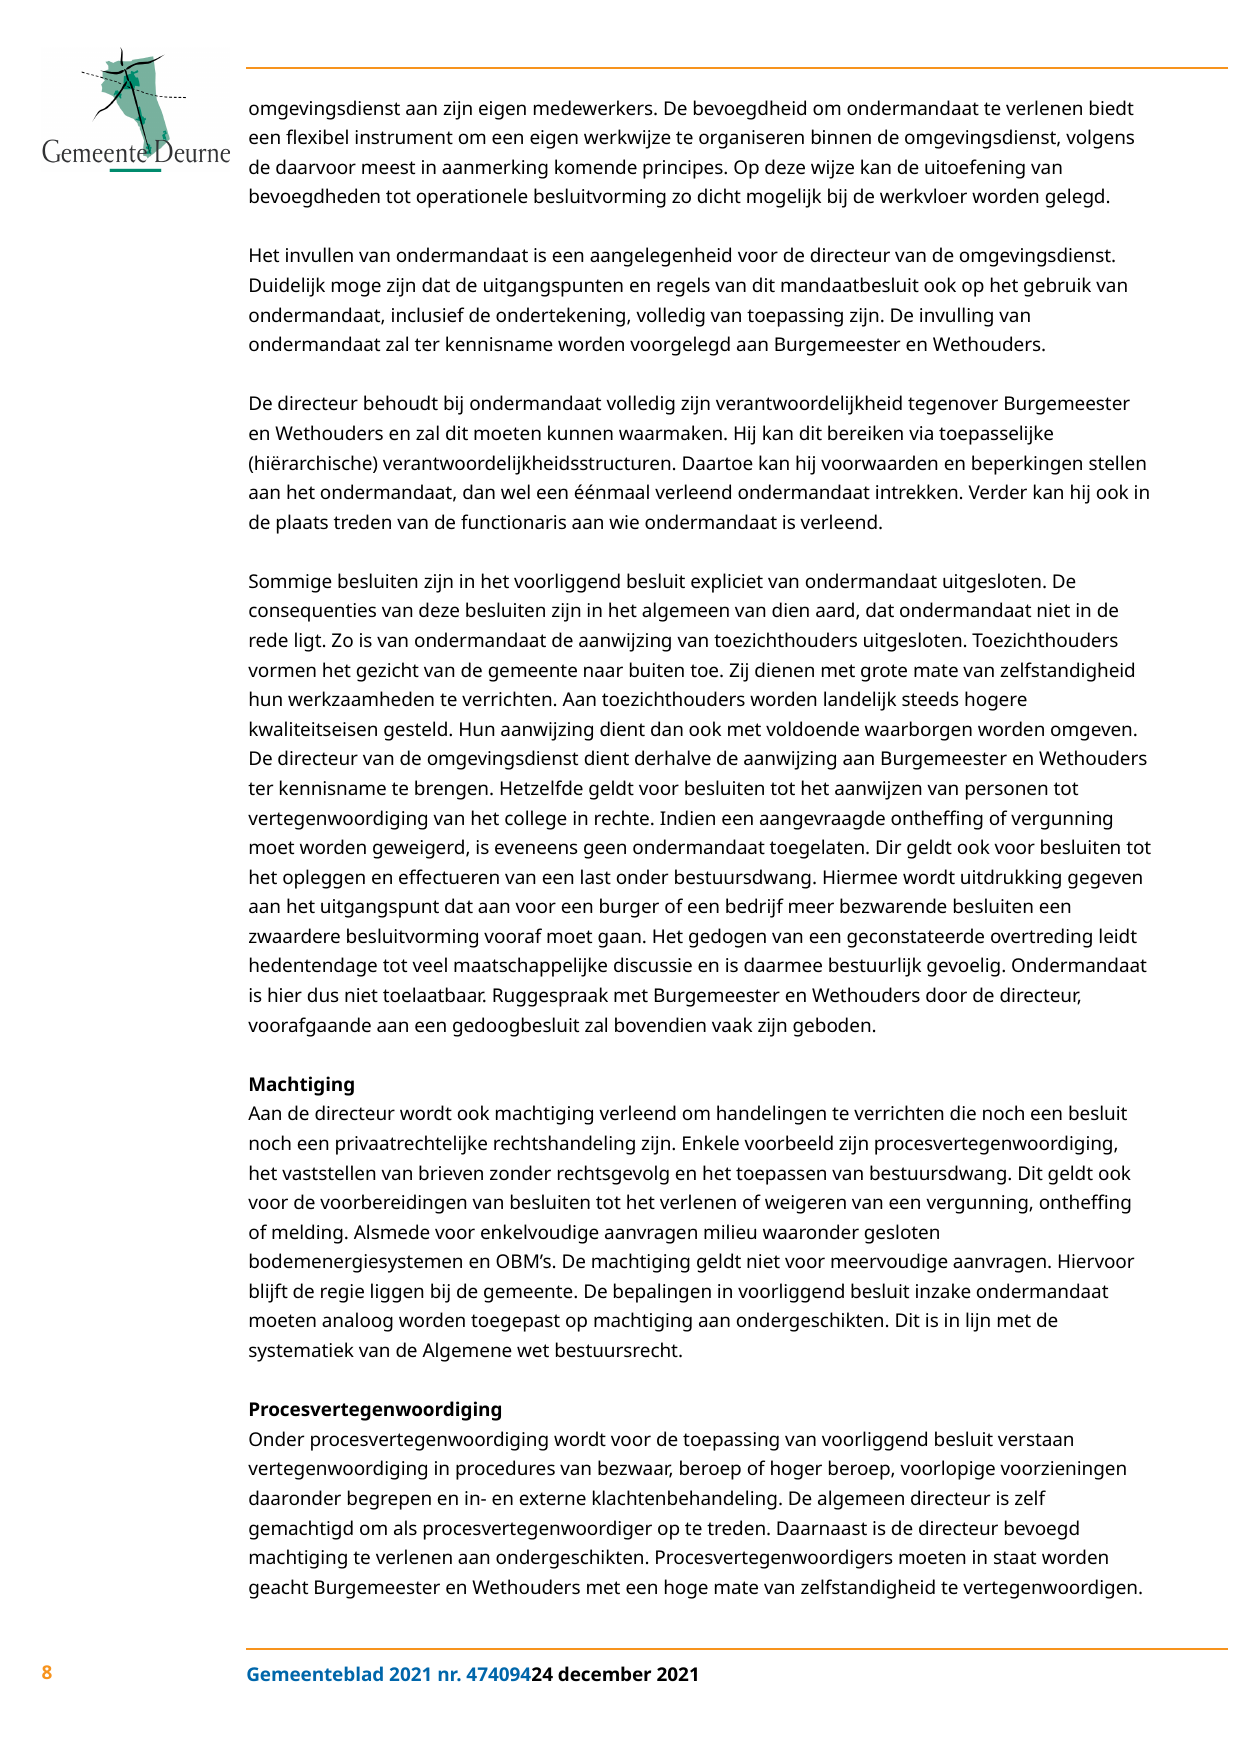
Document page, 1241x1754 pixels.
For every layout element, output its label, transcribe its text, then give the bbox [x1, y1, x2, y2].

text omgevingsdienst aan zijn eigen medewerkers. De bevoegdheid om ondermandaat te verlenen biedt een flexibel instrument om een eigen werkwijze te organiseren binnen de omgevingsdienst, volgens de daarvoor meest in aanmerking komende principes. Op deze wijze kan de uitoefening van bevoegdheden tot operationele besluitvorming zo dicht mogelijk bij de werkvloer worden gelegd. [248, 95, 1152, 209]
text Procesvertegenwoordiging [248, 1396, 1152, 1422]
text Het invullen van ondermandaat is een aangelegenheid voor de directeur van de omgevingsdienst. Duidelijk moge zijn dat de uitgangspunten en regels van dit mandaatbesluit ook op het gebruik van ondermandaat, inclusief de ondertekening, volledig van toepassing zijn. De invulling van ondermandaat zal ter kennisname worden voorgelegd aan Burgemeester en Wethouders. [248, 243, 1152, 357]
text Machtiging [248, 1071, 1152, 1097]
picture [41, 47, 231, 172]
text Onder procesvertegenwoordiging wordt voor de toepassing van voorliggend besluit verstaan vertegenwoordiging in procedures van bezwaar, beroep of hoger beroep, voorlopige voorzieningen daaronder begrepen en in- en externe klachtenbehandeling. De algemeen directeur is zelf gemachtigd om als procesvertegenwoordiger op te treden. Daarnaast is de directeur bevoegd machtiging te verlenen aan ondergeschikten. Procesvertegenwoordigers moeten in staat worden geacht Burgemeester en Wethouders met een hoge mate van zelfstandigheid te vertegenwoordigen. [248, 1426, 1152, 1600]
text Aan de directeur wordt ook machtiging verleend om handelingen te verrichten die noch een besluit noch een privaatrechtelijke rechtshandeling zijn. Enkele voorbeeld zijn procesvertegenwoordiging, het vaststellen van brieven zonder rechtsgevolg en het toepassen van bestuursdwang. Dit geldt ook voor de voorbereidingen van besluiten tot het verlenen of weigeren van een vergunning, ontheffing of melding. Alsmede voor enkelvoudige aanvragen milieu waaronder gesloten bodemenergiesystemen en OBM’s. De machtiging geldt niet voor meervoudige aanvragen. Hiervoor blijft de regie liggen bij de gemeente. De bepalingen in voorliggend besluit inzake ondermandaat moeten analoog worden toegepast op machtiging aan ondergeschikten. Dit is in lijn met de systematiek van de Algemene wet bestuursrecht. [248, 1101, 1152, 1363]
text Sommige besluiten zijn in het voorliggend besluit expliciet van ondermandaat uitgesloten. De consequenties van deze besluiten zijn in het algemeen van dien aard, dat ondermandaat niet in de rede ligt. Zo is van ondermandaat de aanwijzing van toezichthouders uitgesloten. Toezichthouders vormen het gezicht van de gemeente naar buiten toe. Zij dienen met grote mate van zelfstandigheid hun werkzaamheden te verrichten. Aan toezichthouders worden landelijk steeds hogere kwaliteitseisen gesteld. Hun aanwijzing dient dan ook met voldoende waarborgen worden omgeven. De directeur van de omgevingsdienst dient derhalve de aanwijzing aan Burgemeester en Wethouders ter kennisname te brengen. Hetzelfde geldt voor besluiten tot het aanwijzen van personen tot vertegenwoordiging van het college in rechte. Indien een aangevraagde ontheffing of vergunning moet worden geweigerd, is eveneens geen ondermandaat toegelaten. Dir geldt ook voor besluiten tot het opleggen en effectueren van een last onder bestuursdwang. Hiermee wordt uitdrukking gegeven aan het uitgangspunt dat aan voor een burger of een bedrijf meer bezwarende besluiten een zwaardere besluitvorming vooraf moet gaan. Het gedogen van een geconstateerde overtreding leidt hedentendage tot veel maatschappelijke discussie en is daarmee bestuurlijk gevoelig. Ondermandaat is hier dus niet toelaatbaar. Ruggespraak met Burgemeester en Wethouders door de directeur, voorafgaande aan een gedoogbesluit zal bovendien vaak zijn geboden. [248, 568, 1152, 1038]
text De directeur behoudt bij ondermandaat volledig zijn verantwoordelijkheid tegenover Burgemeester en Wethouders en zal dit moeten kunnen waarmaken. Hij kan dit bereiken via toepasselijke (hiërarchische) verantwoordelijkheidsstructuren. Daartoe kan hij voorwaarden en beperkingen stellen aan het ondermandaat, dan wel een éénmaal verleend ondermandaat intrekken. Verder kan hij ook in de plaats treden van de functionaris aan wie ondermandaat is verleend. [248, 391, 1152, 535]
